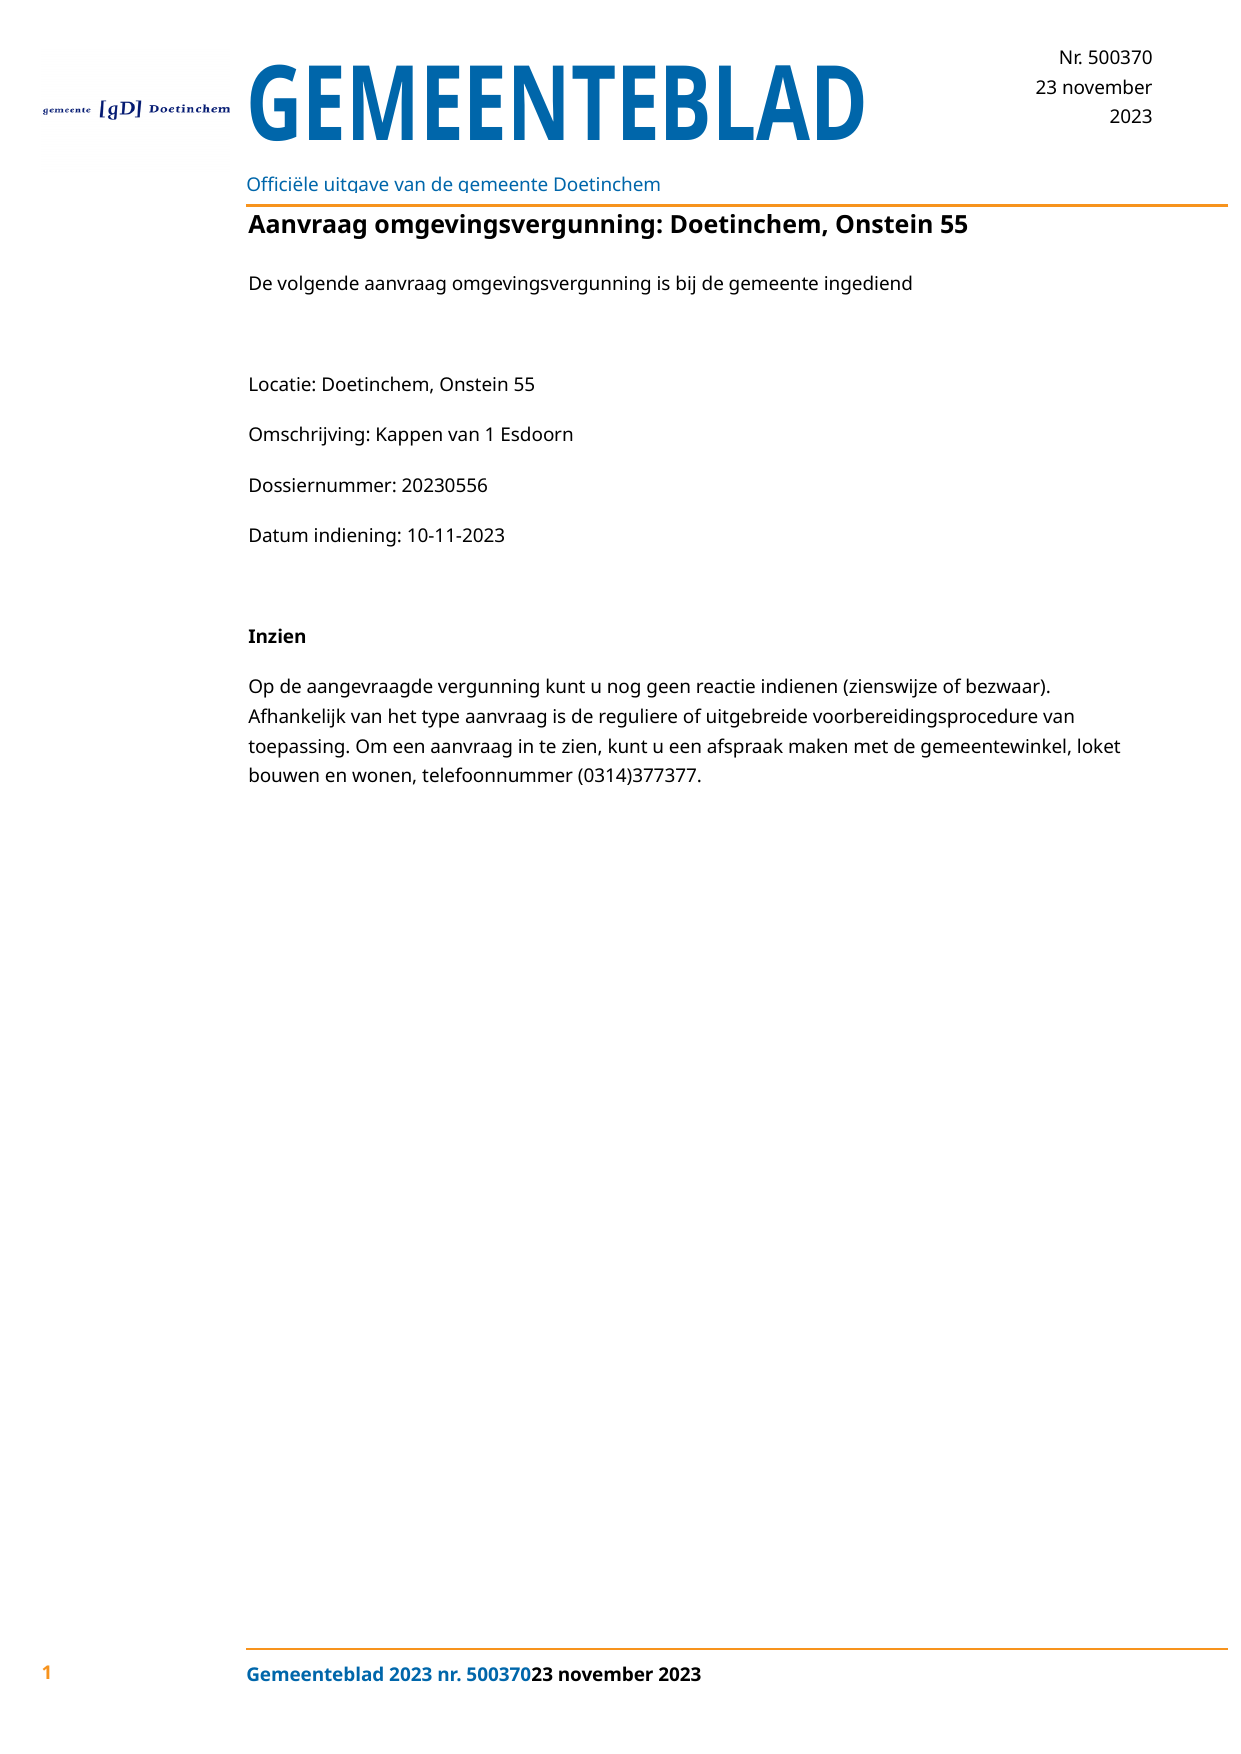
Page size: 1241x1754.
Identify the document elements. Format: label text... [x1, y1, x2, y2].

text Aanvraag omgevingsvergunning: Doetinchem, Onstein 55 [248, 207, 1152, 241]
text Omschrijving: Kappen van 1 Esdoorn [248, 422, 1152, 447]
text Inzien [248, 623, 1152, 649]
text De volgende aanvraag omgevingsvergunning is bij de gemeente ingediend [248, 270, 1152, 296]
text Op de aangevraagde vergunning kunt u nog geen reactie indienen (zienswijze of bezwaar). Afhankelijk van het type aanvraag is de reguliere of uitgebreide voorbereidingsprocedure van toepassing. Om een aanvraag in te zien, kunt u een afspraak maken met de gemeentewinkel, loket bouwen en wonen, telefoonnummer (0314)377377. [248, 674, 1152, 788]
text Dossiernummer: 20230556 [248, 472, 1152, 498]
text Datum indiening: 10-11-2023 [248, 522, 1152, 548]
text Locatie: Doetinchem, Onstein 55 [248, 371, 1152, 397]
picture [41, 47, 231, 172]
